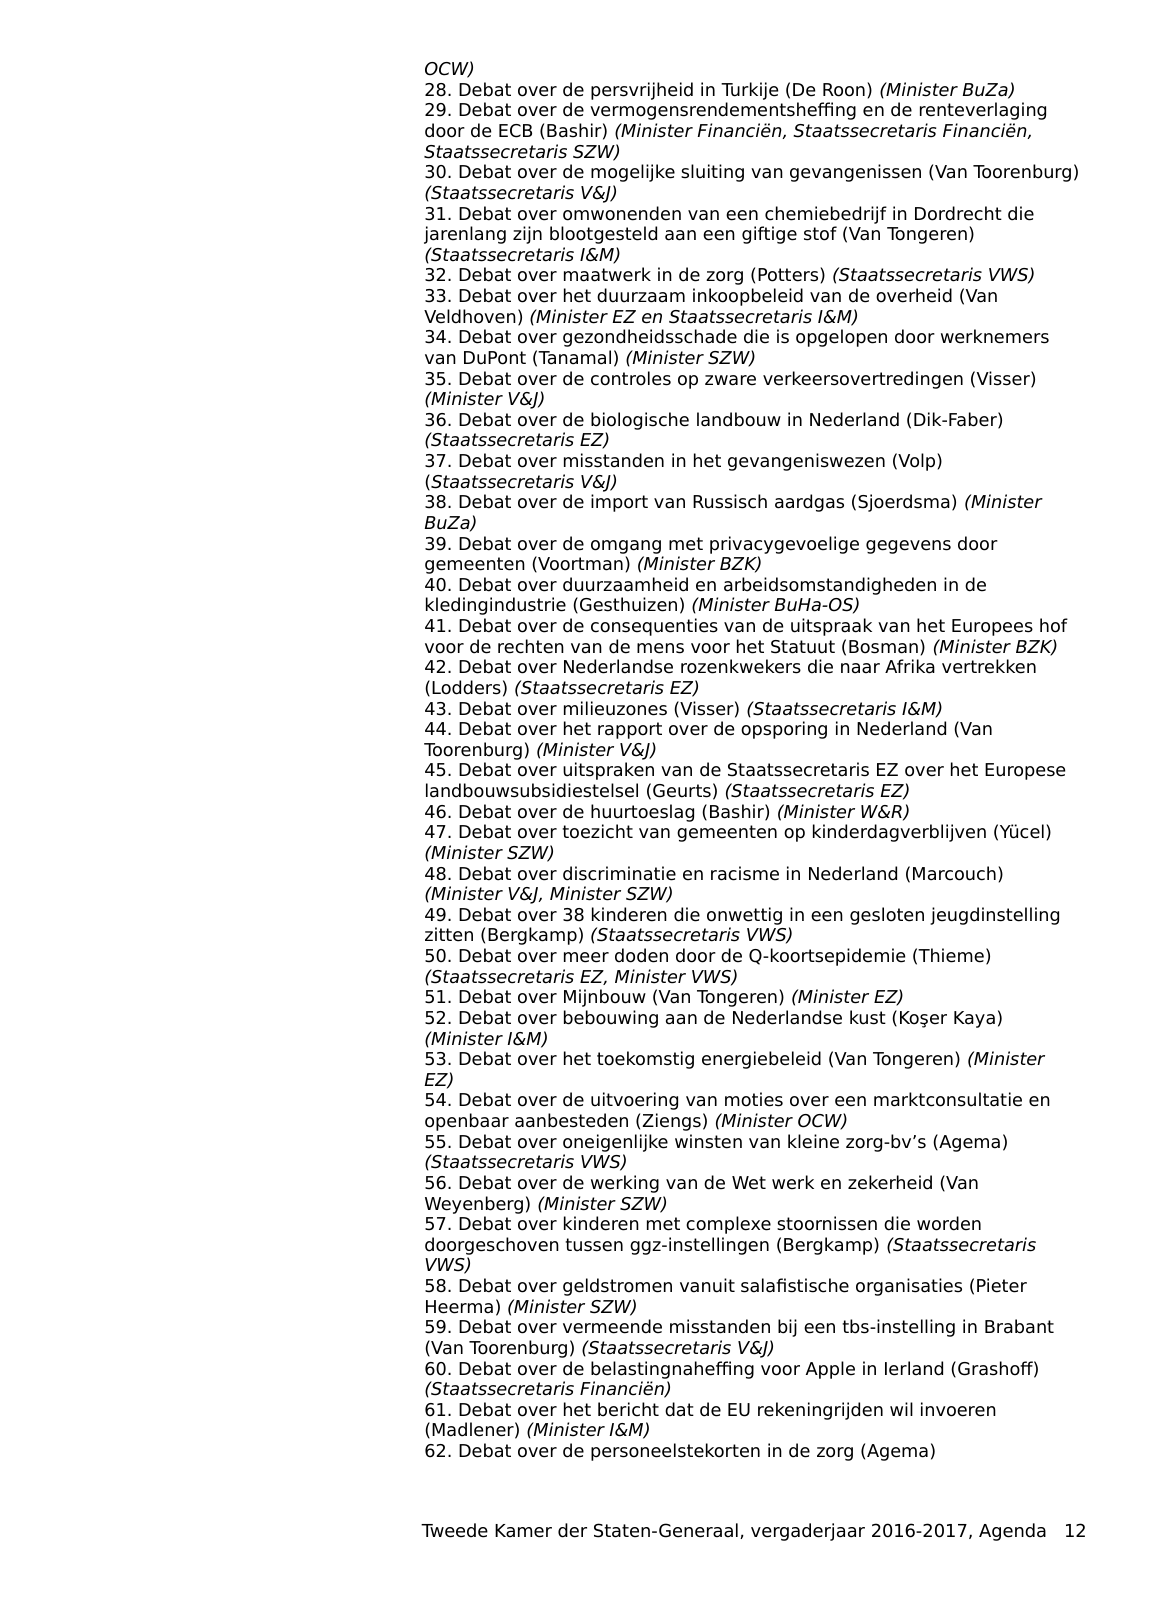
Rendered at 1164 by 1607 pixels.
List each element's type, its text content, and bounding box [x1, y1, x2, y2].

table_cell 29. Debat over de vermogensrendementsheffing en de renteverlaging door de ECB (Bashir) (Minister Financiën, Staatssecretaris Financiën, Staatssecretaris SZW) [418, 100, 1087, 162]
table_cell [77, 1173, 401, 1214]
table_cell [401, 1008, 418, 1049]
table_cell [401, 410, 418, 451]
table_cell 52. Debat over bebouwing aan de Nederlandse kust (Koşer Kaya) (Minister I&M) [418, 1008, 1087, 1049]
table_cell [401, 987, 418, 1008]
table_cell 30. Debat over de mogelijke sluiting van gevangenissen (Van Toorenburg) (Staatssecretaris V&J) [418, 162, 1087, 203]
table_cell [77, 616, 401, 657]
table_cell 51. Debat over Mijnbouw (Van Tongeren) (Minister EZ) [418, 987, 1087, 1008]
table_cell 34. Debat over gezondheidsschade die is opgelopen door werknemers van DuPont (Tanamal) (Minister SZW) [418, 327, 1087, 368]
table_cell [401, 719, 418, 760]
table_cell 58. Debat over geldstromen vanuit salafistische organisaties (Pieter Heerma) (Minister SZW) [418, 1276, 1087, 1317]
table_cell [401, 946, 418, 987]
table_cell [401, 1173, 418, 1214]
table_cell [77, 946, 401, 987]
table_cell [401, 162, 418, 203]
table_cell 48. Debat over discriminatie en racisme in Nederland (Marcouch) (Minister V&J, Minister SZW) [418, 864, 1087, 905]
table_cell [401, 1400, 418, 1441]
table_cell [77, 100, 401, 162]
table_cell 55. Debat over oneigenlijke winsten van kleine zorg-bv’s (Agema) (Staatssecretaris VWS) [418, 1132, 1087, 1173]
table_cell [77, 1359, 401, 1400]
table_cell [77, 204, 401, 265]
table_cell [77, 1090, 401, 1132]
table_cell [77, 162, 401, 203]
table_cell [401, 492, 418, 533]
table_cell [401, 1441, 418, 1462]
table_cell 38. Debat over de import van Russisch aardgas (Sjoerdsma) (Minister BuZa) [418, 492, 1087, 533]
table_cell 54. Debat over de uitvoering van moties over een marktconsultatie en openbaar aanbesteden (Ziengs) (Minister OCW) [418, 1090, 1087, 1132]
table_cell [401, 59, 418, 80]
table_cell [401, 1276, 418, 1317]
table_cell 46. Debat over de huurtoeslag (Bashir) (Minister W&R) [418, 802, 1087, 822]
table_cell [77, 905, 401, 946]
table_cell [77, 451, 401, 492]
table_cell [77, 802, 401, 822]
table_cell [77, 719, 401, 760]
table_cell 41. Debat over de consequenties van de uitspraak van het Europees hof voor de rechten van de mens voor het Statuut (Bosman) (Minister BZK) [418, 616, 1087, 657]
table_cell [77, 1049, 401, 1090]
table_cell 32. Debat over maatwerk in de zorg (Potters) (Staatssecretaris VWS) [418, 265, 1087, 286]
table_cell 56. Debat over de werking van de Wet werk en zekerheid (Van Weyenberg) (Minister SZW) [418, 1173, 1087, 1214]
table_cell 36. Debat over de biologische landbouw in Nederland (Dik-Faber) (Staatssecretaris EZ) [418, 410, 1087, 451]
table_cell 37. Debat over misstanden in het gevangeniswezen (Volp) (Staatssecretaris V&J) [418, 451, 1087, 492]
table_cell 61. Debat over het bericht dat de EU rekeningrijden wil invoeren (Madlener) (Minister I&M) [418, 1400, 1087, 1441]
table_cell [401, 369, 418, 410]
table_cell 57. Debat over kinderen met complexe stoornissen die worden doorgeschoven tussen ggz-instellingen (Bergkamp) (Staatssecretaris VWS) [418, 1214, 1087, 1276]
table_cell [401, 1317, 418, 1358]
table_cell [77, 1441, 401, 1462]
table_cell [401, 905, 418, 946]
table_cell [77, 760, 401, 802]
table_cell [401, 864, 418, 905]
table_cell 33. Debat over het duurzaam inkoopbeleid van de overheid (Van Veldhoven) (Minister EZ en Staatssecretaris I&M) [418, 286, 1087, 327]
table_cell [77, 59, 401, 80]
table_cell 31. Debat over omwonenden van een chemiebedrijf in Dordrecht die jarenlang zijn blootgesteld aan een giftige stof (Van Tongeren) (Staatssecretaris I&M) [418, 204, 1087, 265]
table_cell [401, 616, 418, 657]
table_cell 44. Debat over het rapport over de opsporing in Nederland (Van Toorenburg) (Minister V&J) [418, 719, 1087, 760]
table_cell 47. Debat over toezicht van gemeenten op kinderdagverblijven (Yücel) (Minister SZW) [418, 822, 1087, 863]
table_cell [77, 987, 401, 1008]
table_cell 53. Debat over het toekomstig energiebeleid (Van Tongeren) (Minister EZ) [418, 1049, 1087, 1090]
table_cell [77, 1276, 401, 1317]
table_cell [401, 1214, 418, 1276]
table_cell [401, 327, 418, 368]
table_cell [401, 822, 418, 863]
table_cell [401, 100, 418, 162]
table_cell [77, 1400, 401, 1441]
table_cell 59. Debat over vermeende misstanden bij een tbs-instelling in Brabant (Van Toorenburg) (Staatssecretaris V&J) [418, 1317, 1087, 1358]
table_cell [77, 410, 401, 451]
table_cell [401, 534, 418, 575]
table_cell [77, 1214, 401, 1276]
table_cell [77, 864, 401, 905]
table_cell [401, 1359, 418, 1400]
table_cell [401, 657, 418, 698]
table_cell 43. Debat over milieuzones (Visser) (Staatssecretaris I&M) [418, 699, 1087, 719]
table_cell OCW) [418, 59, 1087, 80]
table_cell [77, 575, 401, 616]
table_cell 62. Debat over de personeelstekorten in de zorg (Agema) [418, 1441, 1087, 1462]
table_cell [77, 822, 401, 863]
table_cell [77, 534, 401, 575]
table_cell [77, 1317, 401, 1358]
table_cell 49. Debat over 38 kinderen die onwettig in een gesloten jeugdinstelling zitten (Bergkamp) (Staatssecretaris VWS) [418, 905, 1087, 946]
table_cell 60. Debat over de belastingnaheffing voor Apple in Ierland (Grashoff) (Staatssecretaris Financiën) [418, 1359, 1087, 1400]
table_cell 50. Debat over meer doden door de Q-koortsepidemie (Thieme) (Staatssecretaris EZ, Minister VWS) [418, 946, 1087, 987]
table_cell 28. Debat over de persvrijheid in Turkije (De Roon) (Minister BuZa) [418, 80, 1087, 100]
table_cell 42. Debat over Nederlandse rozenkwekers die naar Afrika vertrekken (Lodders) (Staatssecretaris EZ) [418, 657, 1087, 698]
table_cell 45. Debat over uitspraken van de Staatssecretaris EZ over het Europese landbouwsubsidiestelsel (Geurts) (Staatssecretaris EZ) [418, 760, 1087, 802]
table_cell [77, 80, 401, 100]
table_cell 39. Debat over de omgang met privacygevoelige gegevens door gemeenten (Voortman) (Minister BZK) [418, 534, 1087, 575]
table_cell [401, 1090, 418, 1132]
table_cell [401, 80, 418, 100]
table_cell 40. Debat over duurzaamheid en arbeidsomstandigheden in de kledingindustrie (Gesthuizen) (Minister BuHa-OS) [418, 575, 1087, 616]
table_cell [77, 327, 401, 368]
table_cell [77, 699, 401, 719]
table_cell [401, 1049, 418, 1090]
table_cell [401, 760, 418, 802]
table_cell [77, 286, 401, 327]
table_cell [401, 204, 418, 265]
table_cell [401, 265, 418, 286]
table_cell [77, 1132, 401, 1173]
table_cell [77, 492, 401, 533]
table_cell [77, 1008, 401, 1049]
table_cell [77, 657, 401, 698]
table_cell [401, 699, 418, 719]
table_cell [401, 451, 418, 492]
table_cell 35. Debat over de controles op zware verkeersovertredingen (Visser) (Minister V&J) [418, 369, 1087, 410]
table_cell [401, 575, 418, 616]
table_cell [401, 1132, 418, 1173]
table_cell [77, 369, 401, 410]
table_cell [401, 802, 418, 822]
table_cell [77, 265, 401, 286]
table_cell [401, 286, 418, 327]
